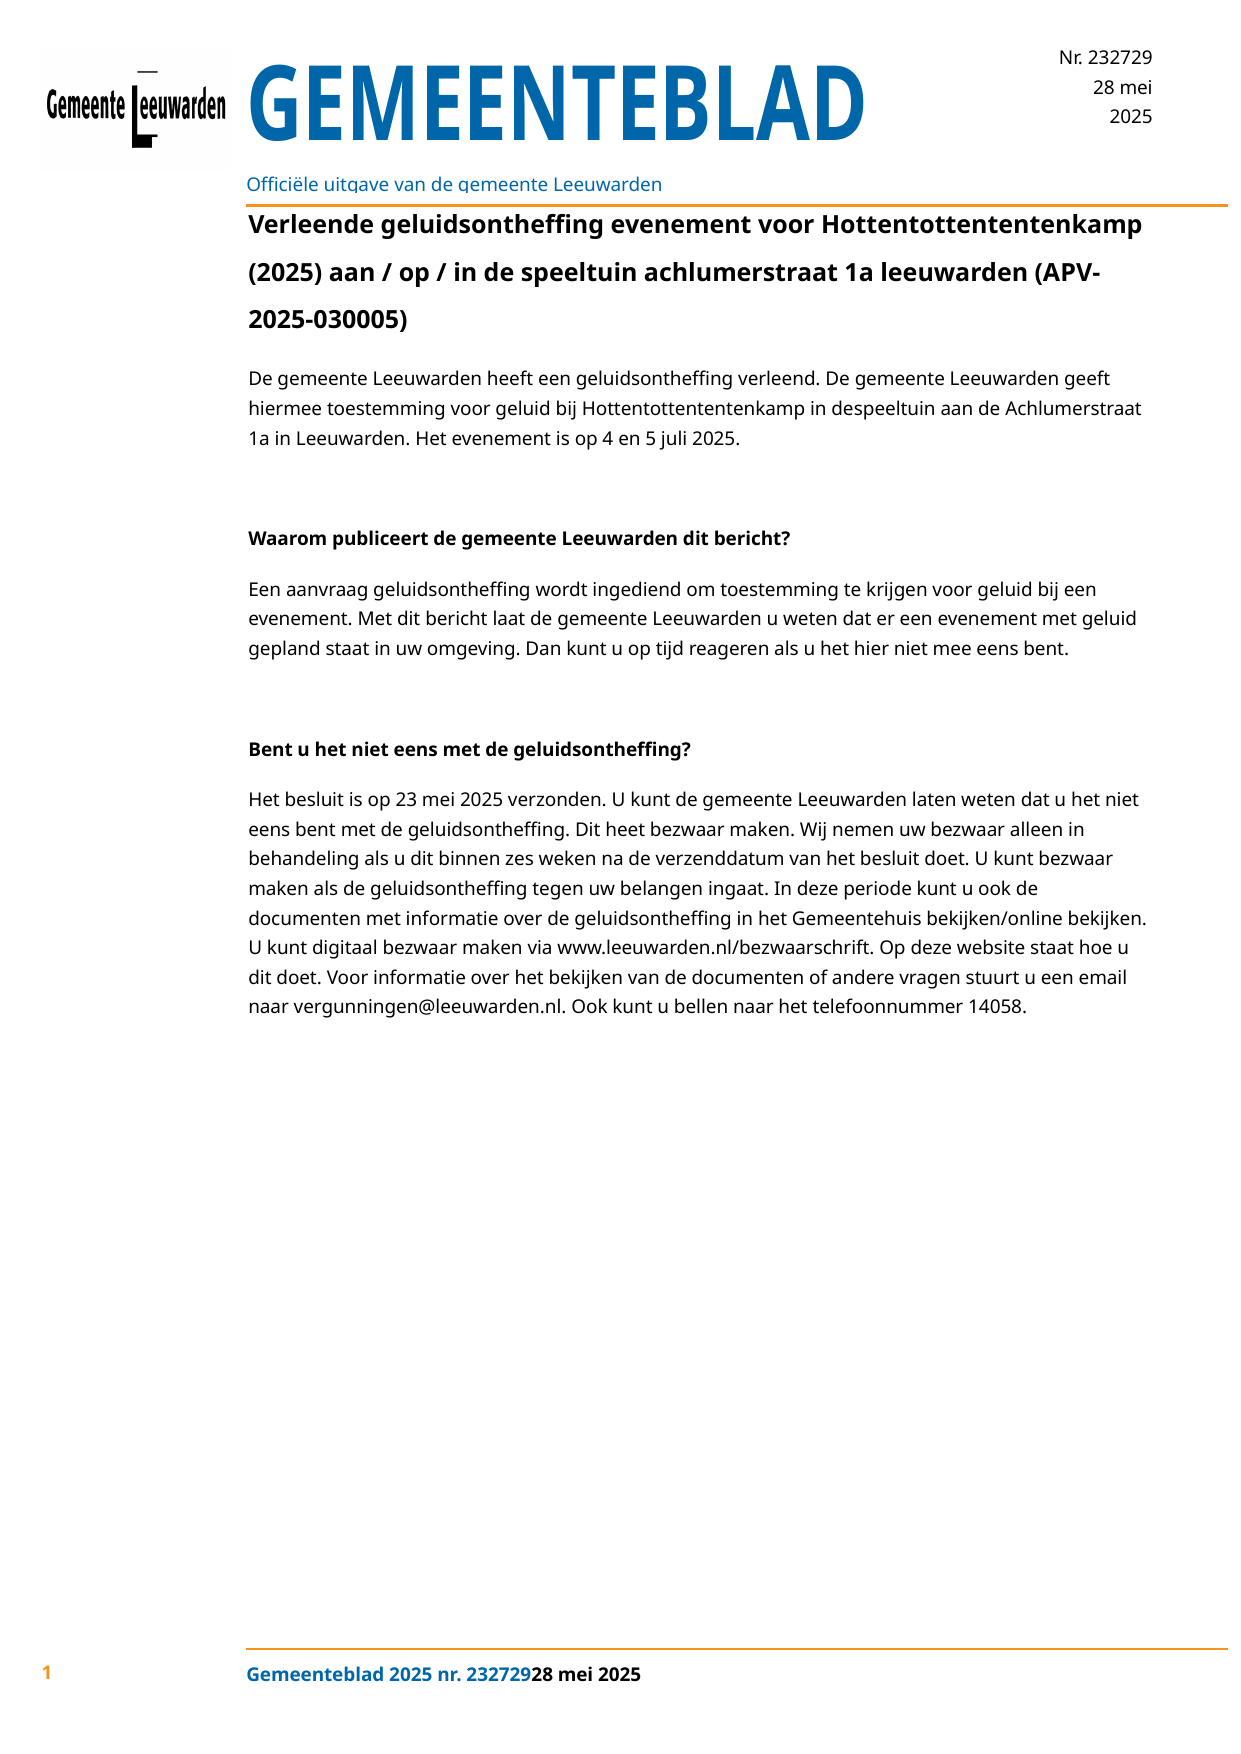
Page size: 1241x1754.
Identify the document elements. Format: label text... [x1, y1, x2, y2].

text Een aanvraag geluidsontheffing wordt ingediend om toestemming te krijgen voor geluid bij een evenement. Met dit bericht laat de gemeente Leeuwarden u weten dat er een evenement met geluid gepland staat in uw omgeving. Dan kunt u op tijd reageren als u het hier niet mee eens bent. [248, 576, 1152, 661]
text Bent u het niet eens met de geluidsontheffing? [248, 736, 1152, 762]
text Waarom publiceert de gemeente Leeuwarden dit bericht? [248, 526, 1152, 551]
picture [41, 47, 231, 172]
text De gemeente Leeuwarden heeft een geluidsontheffing verleend. De gemeente Leeuwarden geeft hiermee toestemming voor geluid bij Hottentottententenkamp in despeeltuin aan de Achlumerstraat 1a in Leeuwarden. Het evenement is op 4 en 5 juli 2025. [248, 366, 1152, 450]
text Verleende geluidsontheffing evenement voor Hottentottententenkamp (2025) aan / op / in de speeltuin achlumerstraat 1a leeuwarden (APV-2025-030005) [248, 207, 1152, 336]
text Het besluit is op 23 mei 2025 verzonden. U kunt de gemeente Leeuwarden laten weten dat u het niet eens bent met de geluidsontheffing. Dit heet bezwaar maken. Wij nemen uw bezwaar alleen in behandeling als u dit binnen zes weken na de verzenddatum van het besluit doet. U kunt bezwaar maken als de geluidsontheffing tegen uw belangen ingaat. In deze periode kunt u ook de documenten met informatie over de geluidsontheffing in het Gemeentehuis bekijken/online bekijken. U kunt digitaal bezwaar maken via www.leeuwarden.nl/bezwaarschrift. Op deze website staat hoe u dit doet. Voor informatie over het bekijken van de documenten of andere vragen stuurt u een email naar vergunningen@leeuwarden.nl. Ook kunt u bellen naar het telefoonnummer 14058. [248, 786, 1152, 1019]
